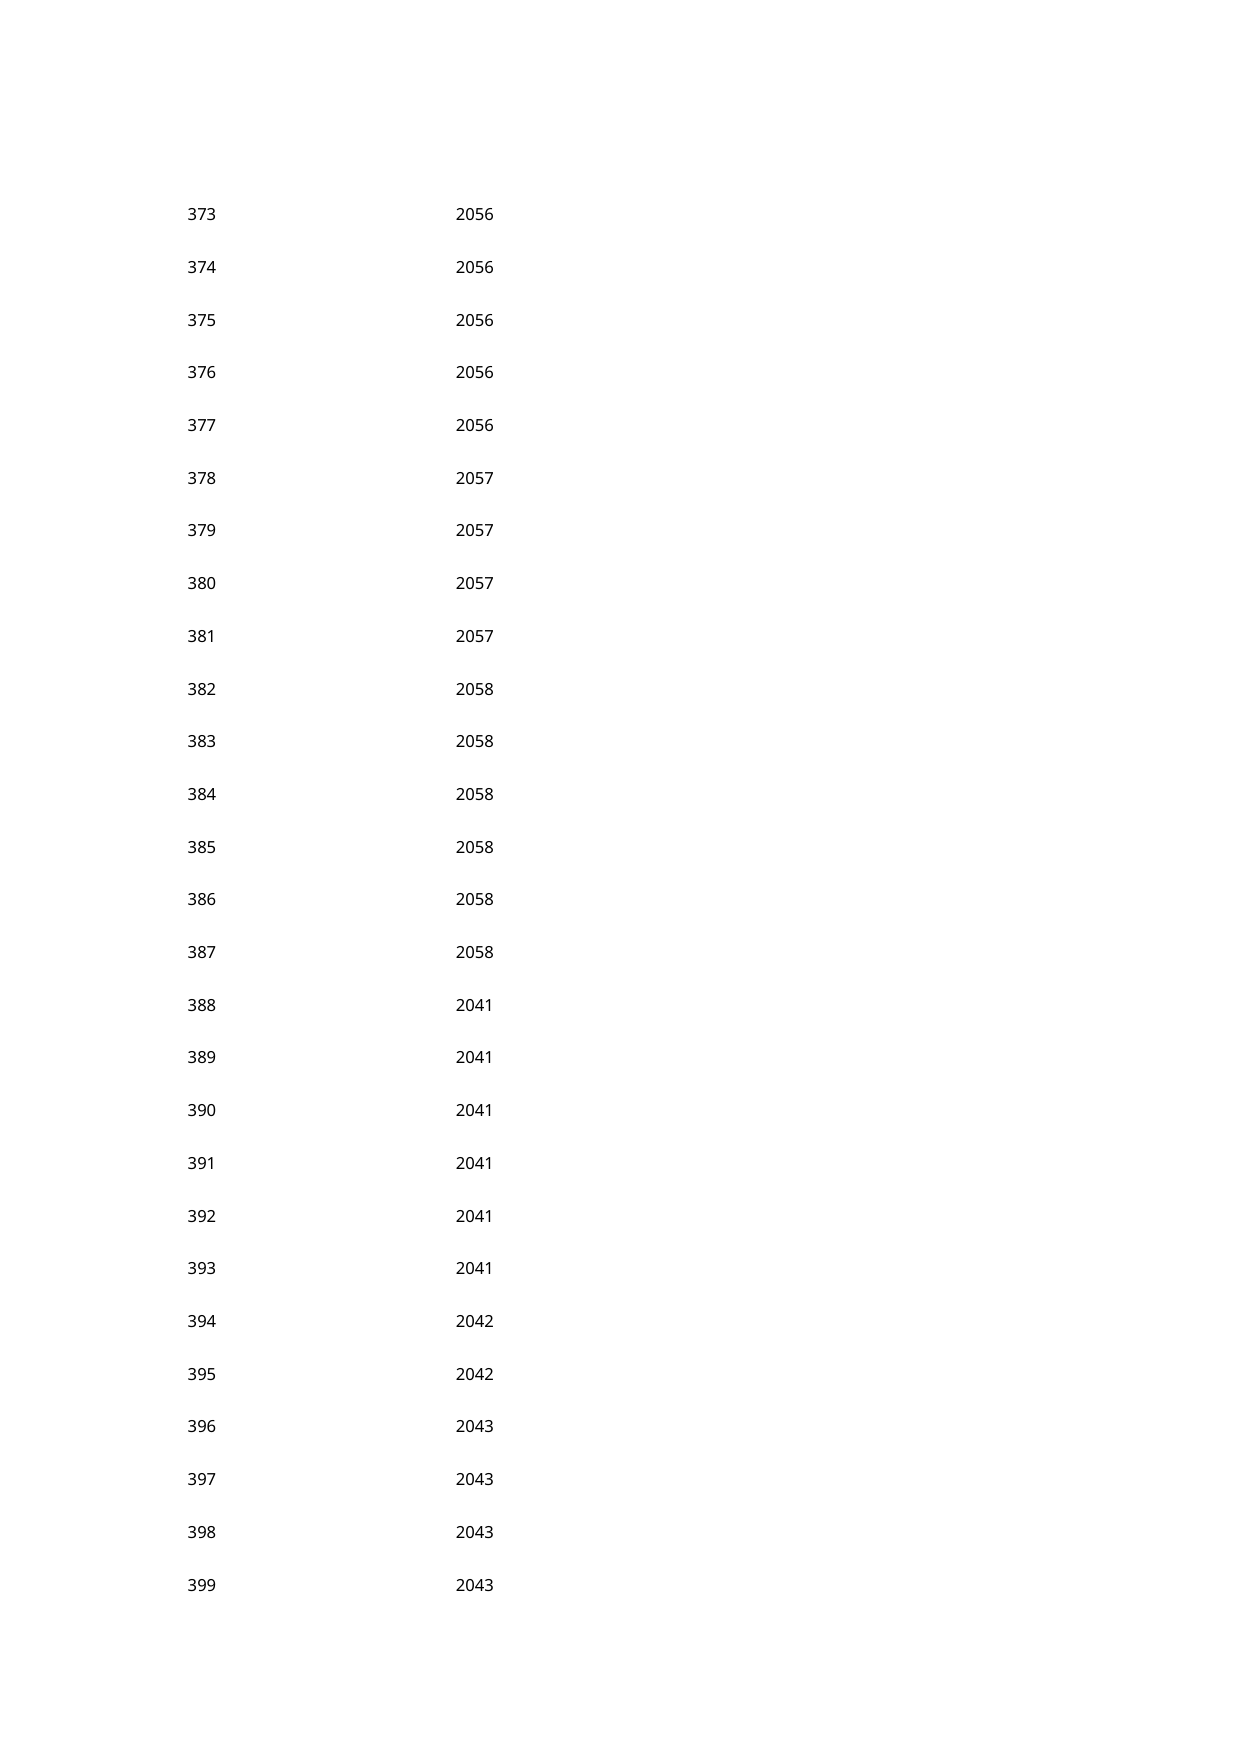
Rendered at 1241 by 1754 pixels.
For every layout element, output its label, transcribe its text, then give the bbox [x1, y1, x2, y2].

table_cell 390 [188, 1099, 456, 1151]
table_cell 375 [188, 308, 456, 361]
table_cell 387 [188, 941, 456, 993]
table_cell 389 [188, 1046, 456, 1099]
table_cell 2058 [456, 835, 1053, 888]
table_cell 380 [188, 572, 456, 624]
table_cell 388 [188, 993, 456, 1046]
table_cell 2058 [456, 677, 1053, 730]
table_cell 2042 [456, 1362, 1053, 1415]
table_cell 397 [188, 1468, 456, 1520]
table_cell 377 [188, 414, 456, 466]
table_cell 2043 [456, 1520, 1053, 1573]
table_cell [456, 150, 1053, 203]
table_cell 2057 [456, 572, 1053, 624]
table_cell 2058 [456, 783, 1053, 835]
table_cell 2041 [456, 1046, 1053, 1099]
table_cell 2057 [456, 519, 1053, 572]
table_cell 2058 [456, 730, 1053, 782]
table_cell 2057 [456, 466, 1053, 519]
table_cell [188, 150, 456, 203]
table_cell 2058 [456, 888, 1053, 941]
table_cell 2056 [456, 203, 1053, 255]
table_cell 391 [188, 1151, 456, 1204]
table_cell 2058 [456, 941, 1053, 993]
table_cell 2041 [456, 1257, 1053, 1309]
table_cell 395 [188, 1362, 456, 1415]
table_cell 2041 [456, 1204, 1053, 1257]
table_cell 392 [188, 1204, 456, 1257]
table_cell 385 [188, 835, 456, 888]
table_cell 396 [188, 1415, 456, 1468]
table_cell 2043 [456, 1468, 1053, 1520]
table_cell 398 [188, 1520, 456, 1573]
table_cell 2043 [456, 1415, 1053, 1468]
table_cell 2057 [456, 624, 1053, 677]
table_cell 382 [188, 677, 456, 730]
table_cell 373 [188, 203, 456, 255]
table_cell 393 [188, 1257, 456, 1309]
table_cell 383 [188, 730, 456, 782]
table_cell 386 [188, 888, 456, 941]
table_cell 384 [188, 783, 456, 835]
table_cell 379 [188, 519, 456, 572]
table_cell 399 [188, 1573, 456, 1596]
table_cell 2041 [456, 993, 1053, 1046]
table_cell 2041 [456, 1099, 1053, 1151]
table_cell 394 [188, 1310, 456, 1362]
table_cell 374 [188, 255, 456, 308]
table_cell 2056 [456, 255, 1053, 308]
table_cell 2056 [456, 361, 1053, 413]
table_cell 2043 [456, 1573, 1053, 1596]
table_cell 2056 [456, 414, 1053, 466]
table_cell 2056 [456, 308, 1053, 361]
table_cell 381 [188, 624, 456, 677]
table_cell 376 [188, 361, 456, 413]
table_cell 2042 [456, 1310, 1053, 1362]
table_cell 378 [188, 466, 456, 519]
table_cell 2041 [456, 1151, 1053, 1204]
